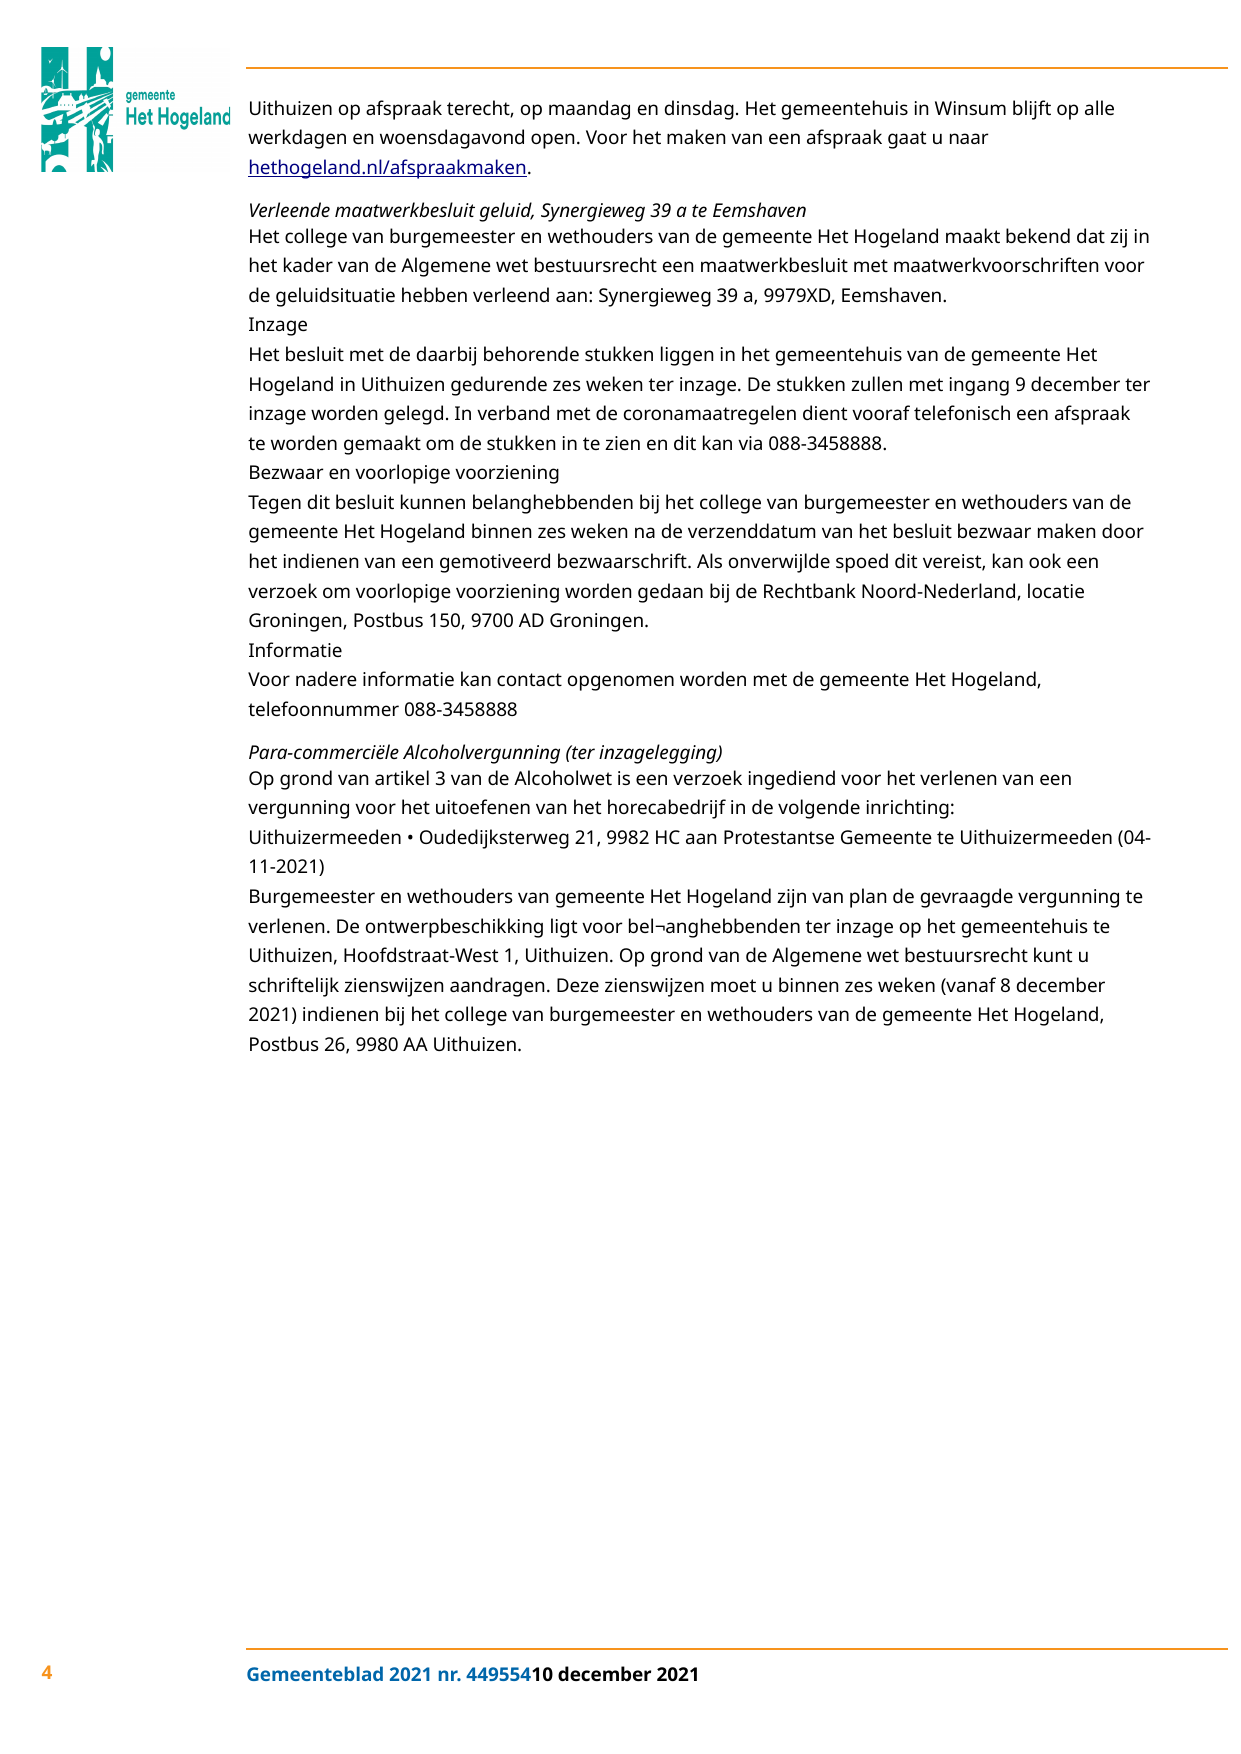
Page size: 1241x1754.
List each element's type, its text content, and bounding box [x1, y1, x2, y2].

text Het college van burgemeester en wethouders van de gemeente Het Hogeland maakt bekend dat zij in het kader van de Algemene wet bestuursrecht een maatwerkbesluit met maatwerkvoorschriften voor de geluidsituatie hebben verleend aan: Synergieweg 39 a, 9979XD, Eemshaven. [248, 223, 1152, 308]
text Uithuizen op afspraak terecht, op maandag en dinsdag. Het gemeentehuis in Winsum blijft op alle werkdagen en woensdagavond open. Voor het maken van een afspraak gaat u naar hethogeland.nl/afspraakmaken. [248, 95, 1152, 180]
text Uithuizermeeden • Oudedijksterweg 21, 9982 HC aan Protestantse Gemeente te Uithuizermeeden (04-11-2021) [248, 824, 1152, 879]
text Inzage [248, 312, 1152, 337]
text Burgemeester en wethouders van gemeente Het Hogeland zijn van plan de gevraagde vergunning te verlenen. De ontwerpbeschikking ligt voor bel¬anghebbenden ter inzage op het gemeentehuis te Uithuizen, Hoofdstraat-West 1, Uithuizen. Op grond van de Algemene wet bestuursrecht kunt u schriftelijk zienswijzen aandragen. Deze zienswijzen moet u binnen zes weken (vanaf 8 december 2021) indienen bij het college van burgemeester en wethouders van de gemeente Het Hogeland, Postbus 26, 9980 AA Uithuizen. [248, 883, 1152, 1057]
text Bezwaar en voorlopige voorziening [248, 459, 1152, 485]
text Verleende maatwerkbesluit geluid, Synergieweg 39 a te Eemshaven [248, 197, 1152, 223]
text Para-commerciële Alcoholvergunning (ter inzagelegging) [248, 739, 1152, 765]
text Op grond van artikel 3 van de Alcoholwet is een verzoek ingediend voor het verlenen van een vergunning voor het uitoefenen van het horecabedrijf in de volgende inrichting: [248, 765, 1152, 820]
text Informatie [248, 637, 1152, 663]
text Het besluit met de daarbij behorende stukken liggen in het gemeentehuis van de gemeente Het Hogeland in Uithuizen gedurende zes weken ter inzage. De stukken zullen met ingang 9 december ter inzage worden gelegd. In verband met de coronamaatregelen dient vooraf telefonisch een afspraak te worden gemaakt om de stukken in te zien en dit kan via 088-3458888. [248, 341, 1152, 456]
picture [41, 47, 231, 172]
text Voor nadere informatie kan contact opgenomen worden met de gemeente Het Hogeland, telefoonnummer 088-3458888 [248, 667, 1152, 722]
text Tegen dit besluit kunnen belanghebbenden bij het college van burgemeester en wethouders van de gemeente Het Hogeland binnen zes weken na de verzenddatum van het besluit bezwaar maken door het indienen van een gemotiveerd bezwaarschrift. Als onverwijlde spoed dit vereist, kan ook een verzoek om voorlopige voorziening worden gedaan bij de Rechtbank Noord-Nederland, locatie Groningen, Postbus 150, 9700 AD Groningen. [248, 489, 1152, 633]
